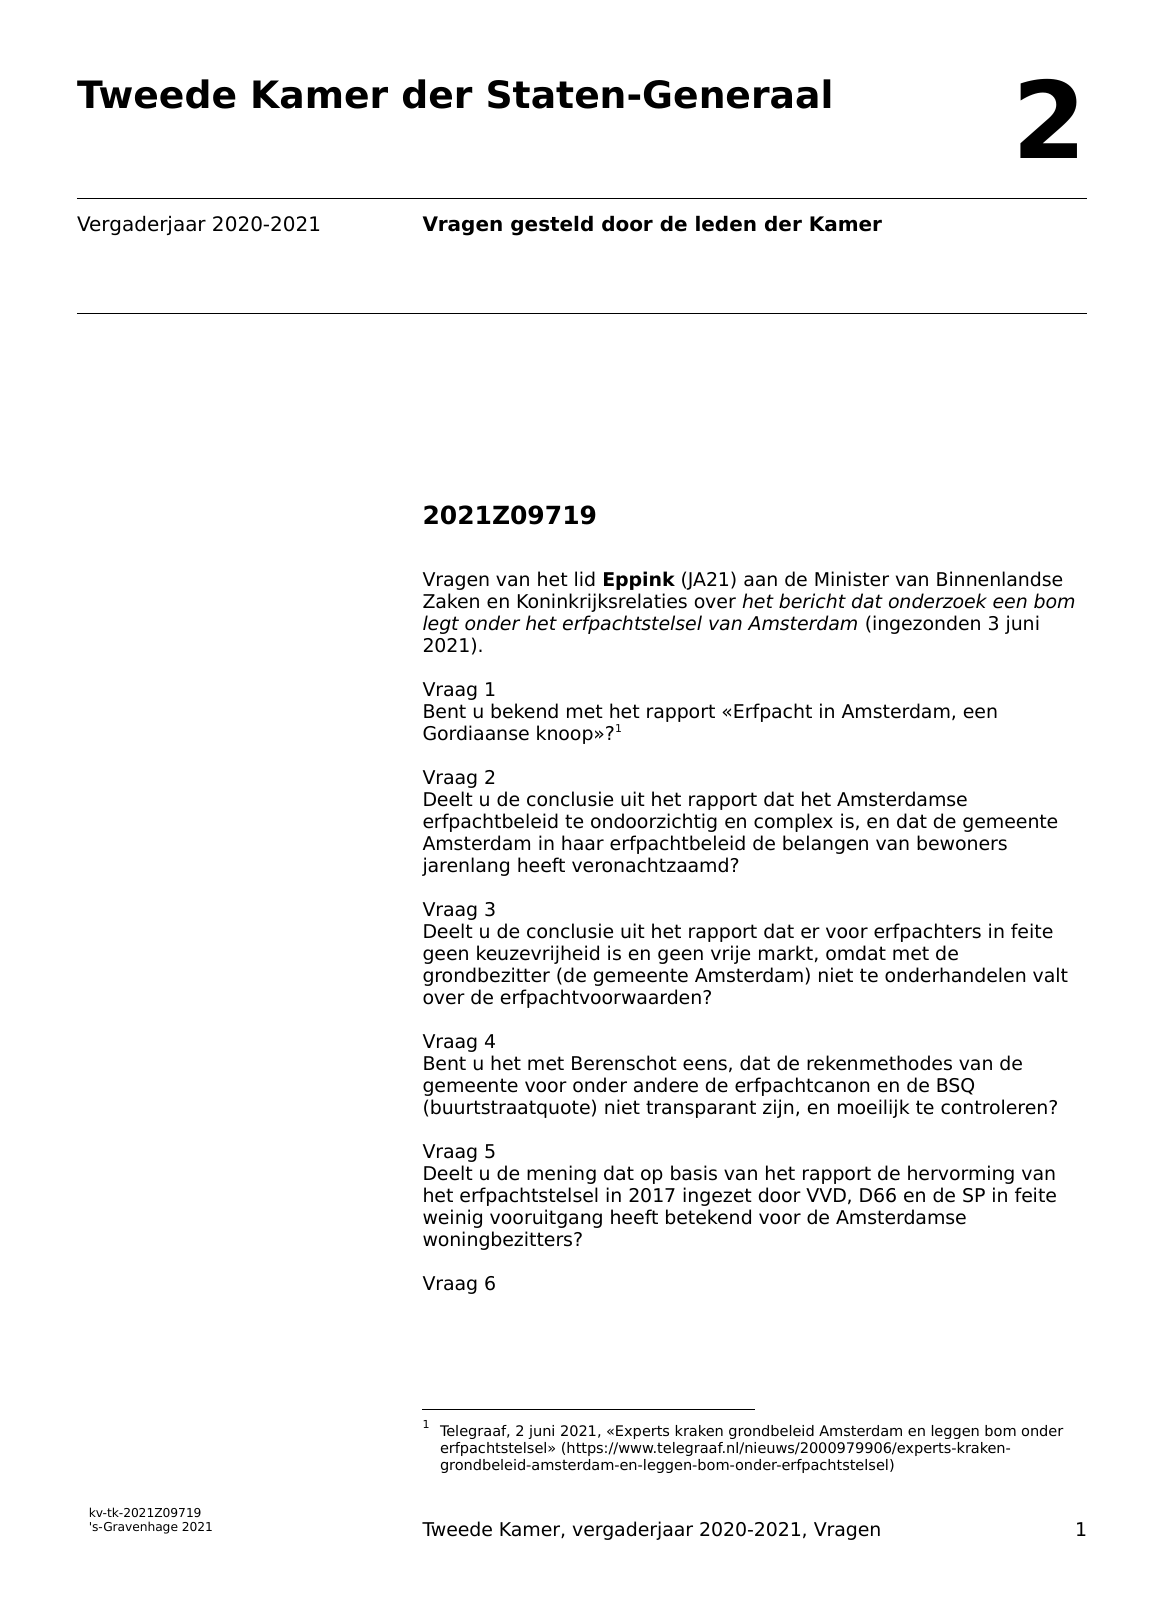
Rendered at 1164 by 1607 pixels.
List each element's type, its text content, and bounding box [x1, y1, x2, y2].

text 's-Gravenhage 2021 [88, 1520, 323, 1534]
text Vraag 3 [422, 899, 1087, 921]
text Bent u bekend met het rapport «Erfpacht in Amsterdam, een Gordiaanse knoop»? [422, 701, 1087, 745]
text Deelt u de conclusie uit het rapport dat het Amsterdamse erfpachtbeleid te ondoorzichtig en complex is, en dat de gemeente Amsterdam in haar erfpachtbeleid de belangen van bewoners jarenlang heeft veronachtzaamd? [422, 789, 1087, 877]
text Vraag 4 [422, 1031, 1087, 1053]
text Deelt u de mening dat op basis van het rapport de hervorming van het erfpachtstelsel in 2017 ingezet door VVD, D66 en de SP in feite weinig vooruitgang heeft betekend voor de Amsterdamse woningbezitters? [422, 1163, 1087, 1251]
text Vragen van het lid Eppink (JA21) aan de Minister van Binnenlandse Zaken en Koninkrijksrelaties over het bericht dat onderzoek een bom legt onder het erfpachtstelsel van Amsterdam (ingezonden 3 juni 2021). [422, 569, 1087, 657]
text Bent u het met Berenschot eens, dat de rekenmethodes van de gemeente voor onder andere de erfpachtcanon en de BSQ (buurtstraatquote) niet transparant zijn, en moeilijk te controleren? [422, 1053, 1087, 1119]
text Vraag 2 [422, 767, 1087, 789]
table_header Tweede Kamer der Staten-Generaal [77, 59, 886, 198]
text Deelt u de conclusie uit het rapport dat er voor erfpachters in feite geen keuzevrijheid is en geen vrije markt, omdat met de grondbezitter (de gemeente Amsterdam) niet te onderhandelen valt over de erfpachtvoorwaarden? [422, 921, 1087, 1009]
text Vraag 6 [422, 1273, 1087, 1295]
text Vraag 5 [422, 1141, 1087, 1163]
text Telegraaf, 2 juni 2021, «Experts kraken grondbeleid Amsterdam en leggen bom onder erfpachtstelsel» (https://www.telegraaf.nl/nieuws/2000979906/experts-kraken-grondbeleid-amsterdam-en-leggen-bom-onder-erfpachtstelsel) [422, 1418, 1087, 1474]
text Vraag 1 [422, 679, 1087, 701]
table_header 2 [886, 59, 1087, 198]
text kv-tk-2021Z09719 [88, 1506, 323, 1520]
table_cell Vergaderjaar 2020-2021 [77, 199, 422, 313]
table_cell Vragen gesteld door de leden der Kamer [422, 199, 1087, 313]
text 2021Z09719 [422, 501, 1087, 531]
